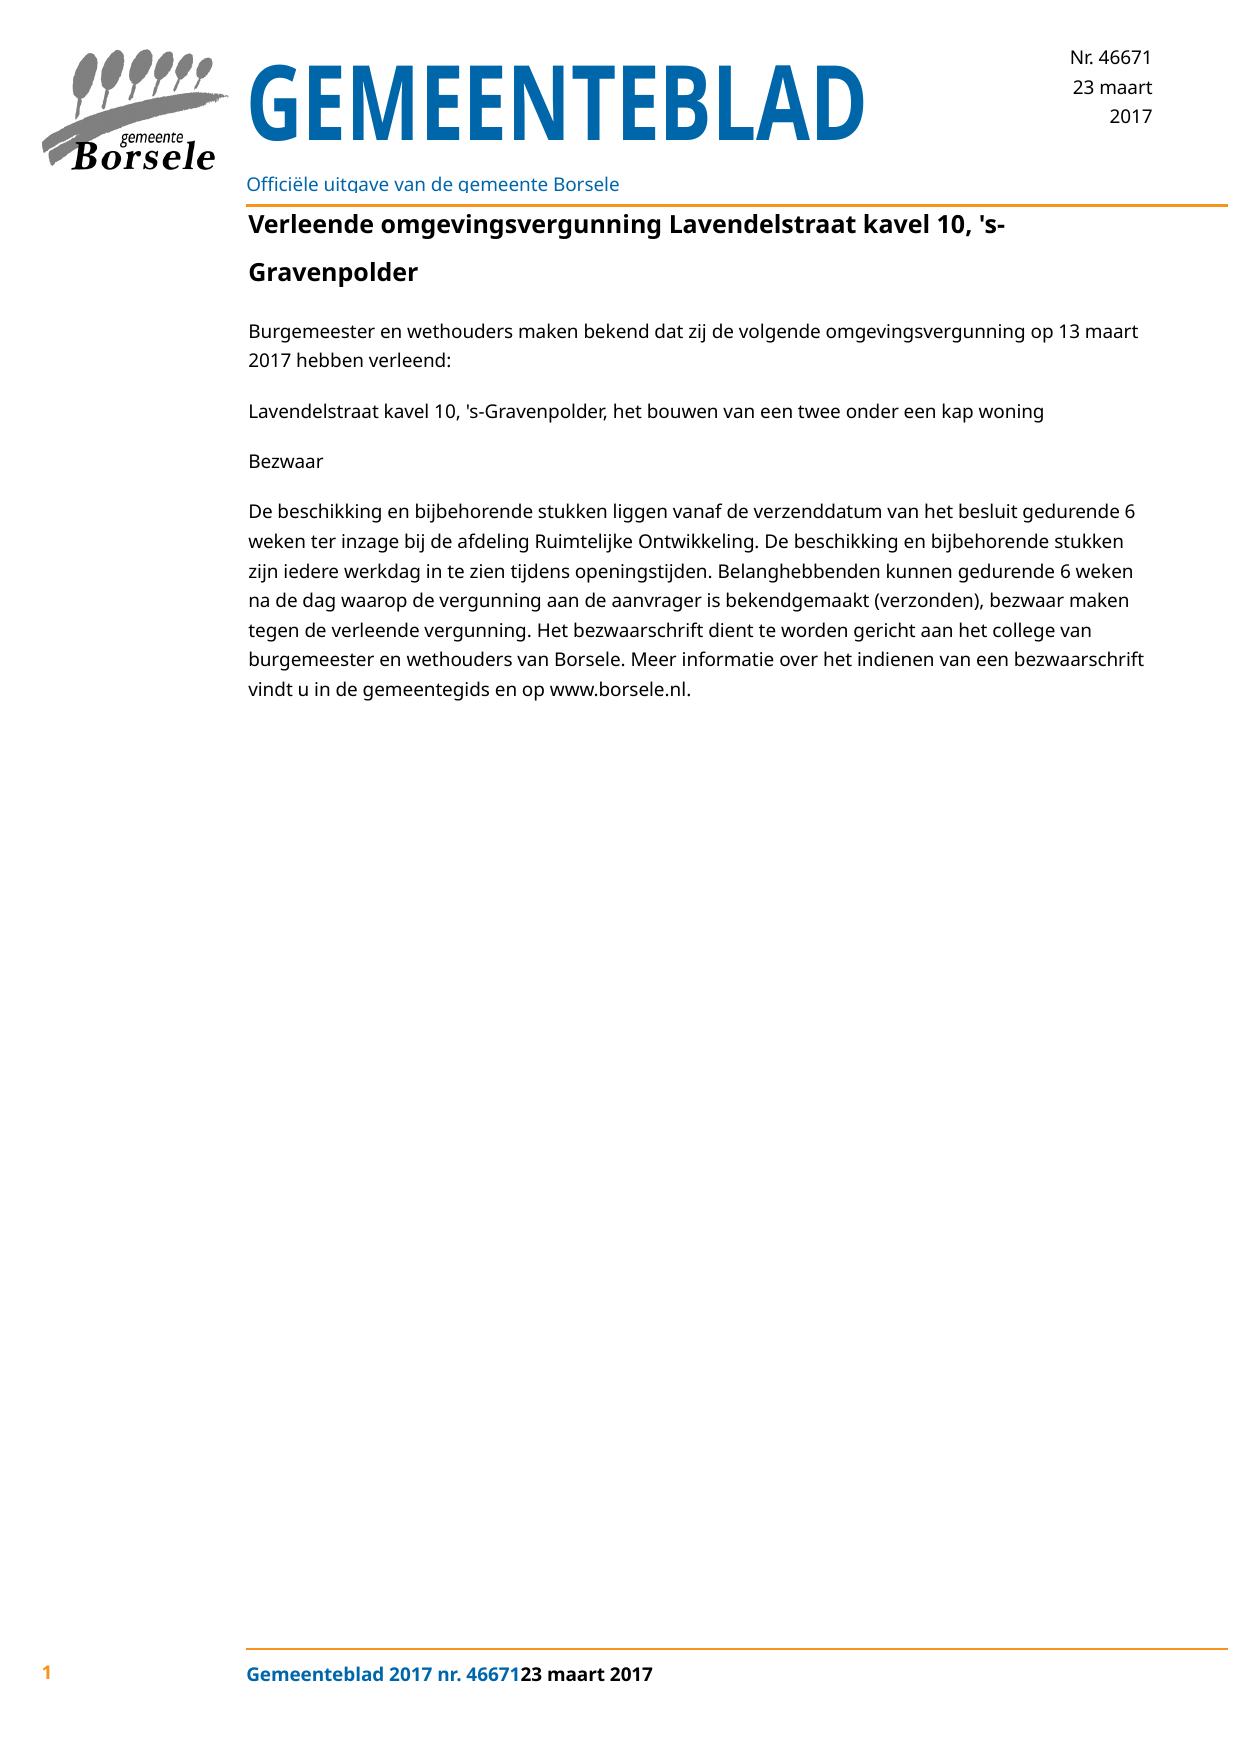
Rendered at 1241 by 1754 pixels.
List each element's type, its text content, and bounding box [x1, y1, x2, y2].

text Lavendelstraat kavel 10, 's-Gravenpolder, het bouwen van een twee onder een kap woning [248, 398, 1152, 424]
text Bezwaar [248, 448, 1152, 474]
text Burgemeester en wethouders maken bekend dat zij de volgende omgevingsvergunning op 13 maart 2017 hebben verleend: [248, 318, 1152, 373]
text Verleende omgevingsvergunning Lavendelstraat kavel 10, 's-Gravenpolder [248, 207, 1152, 288]
text De beschikking en bijbehorende stukken liggen vanaf de verzenddatum van het besluit gedurende 6 weken ter inzage bij de afdeling Ruimtelijke Ontwikkeling. De beschikking en bijbehorende stukken zijn iedere werkdag in te zien tijdens openingstijden. Belanghebbenden kunnen gedurende 6 weken na de dag waarop de vergunning aan de aanvrager is bekendgemaakt (verzonden), bezwaar maken tegen de verleende vergunning. Het bezwaarschrift dient te worden gericht aan het college van burgemeester en wethouders van Borsele. Meer informatie over het indienen van een bezwaarschrift vindt u in de gemeentegids en op www.borsele.nl. [248, 499, 1152, 702]
picture [41, 47, 231, 172]
